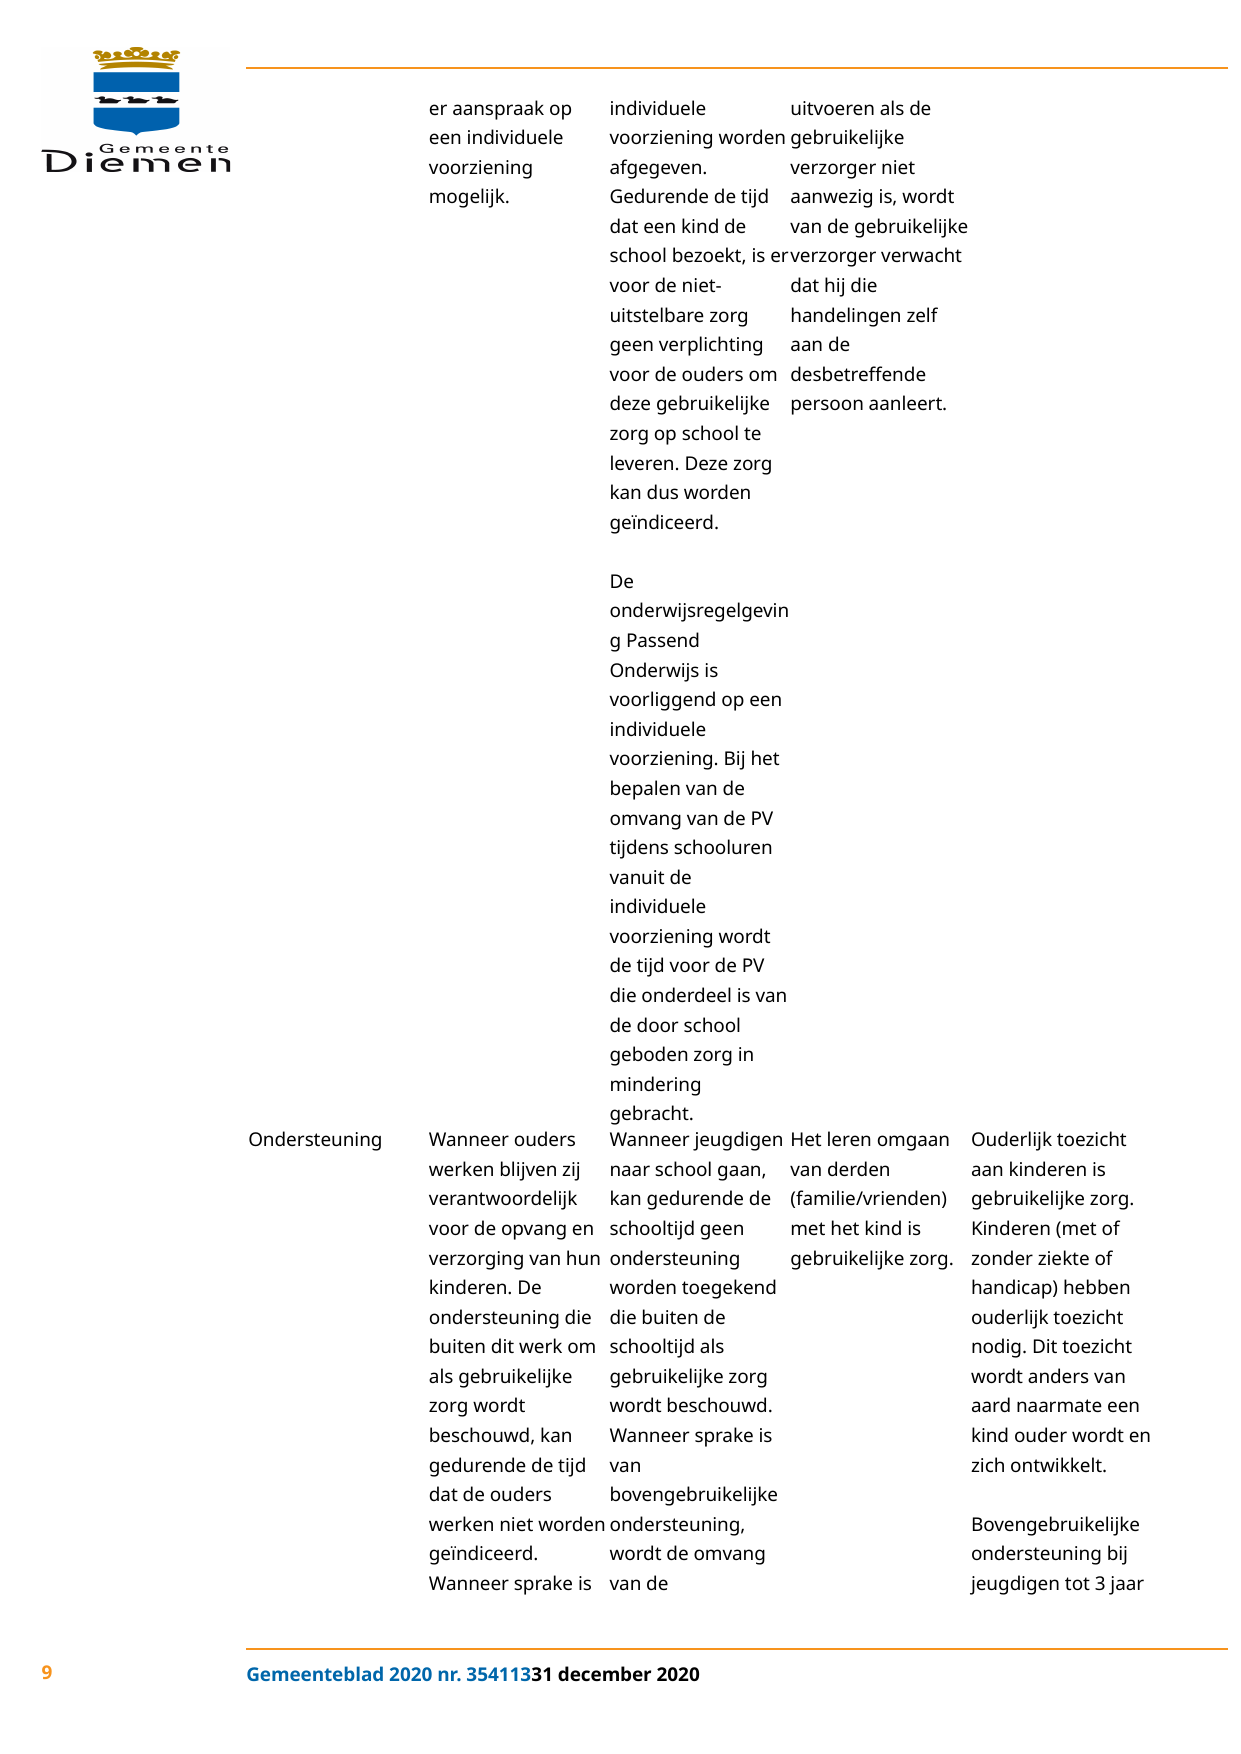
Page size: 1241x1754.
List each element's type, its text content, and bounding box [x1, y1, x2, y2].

table_cell er aanspraak op een individuele voorziening mogelijk. [429, 95, 609, 1126]
table_cell Wanneer ouders werken blijven zij verantwoordelijk voor de opvang en verzorging van hun kinderen. De ondersteuning die buiten dit werk om als gebruikelijke zorg wordt beschouwd, kan gedurende de tijd dat de ouders werken niet worden geïndiceerd. Wanneer sprake is [429, 1126, 609, 1596]
table_cell Wanneer jeugdigen naar school gaan, kan gedurende de schooltijd geen ondersteuning worden toegekend die buiten de schooltijd als gebruikelijke zorg wordt beschouwd. Wanneer sprake is van bovengebruikelijke ondersteuning, wordt de omvang van de [609, 1126, 790, 1596]
table_cell Het leren omgaan van derden (familie/vrienden) met het kind is gebruikelijke zorg. [790, 1126, 971, 1596]
picture [41, 47, 231, 172]
table_cell - [971, 95, 1152, 1126]
table_cell uitvoeren als de gebruikelijke verzorger niet aanwezig is, wordt van de gebruikelijke verzorger verwacht dat hij die handelingen zelf aan de desbetreffende persoon aanleert. [790, 95, 971, 1126]
table_cell Ondersteuning [248, 1126, 429, 1596]
table_cell [248, 95, 429, 1126]
table_cell Ouderlijk toezicht aan kinderen is gebruikelijke zorg. Kinderen (met of zonder ziekte of handicap) hebben ouderlijk toezicht nodig. Dit toezicht wordt anders van aard naarmate een kind ouder wordt en zich ontwikkelt. Bovengebruikelijke ondersteuning bij jeugdigen tot 3 jaar [971, 1126, 1152, 1596]
table_cell individuele voorziening worden afgegeven. Gedurende de tijd dat een kind de school bezoekt, is er voor de niet-uitstelbare zorg geen verplichting voor de ouders om deze gebruikelijke zorg op school te leveren. Deze zorg kan dus worden geïndiceerd. De onderwijsregelgeving Passend Onderwijs is voorliggend op een individuele voorziening. Bij het bepalen van de omvang van de PV tijdens schooluren vanuit de individuele voorziening wordt de tijd voor de PV die onderdeel is van de door school geboden zorg in mindering gebracht. [609, 95, 790, 1126]
